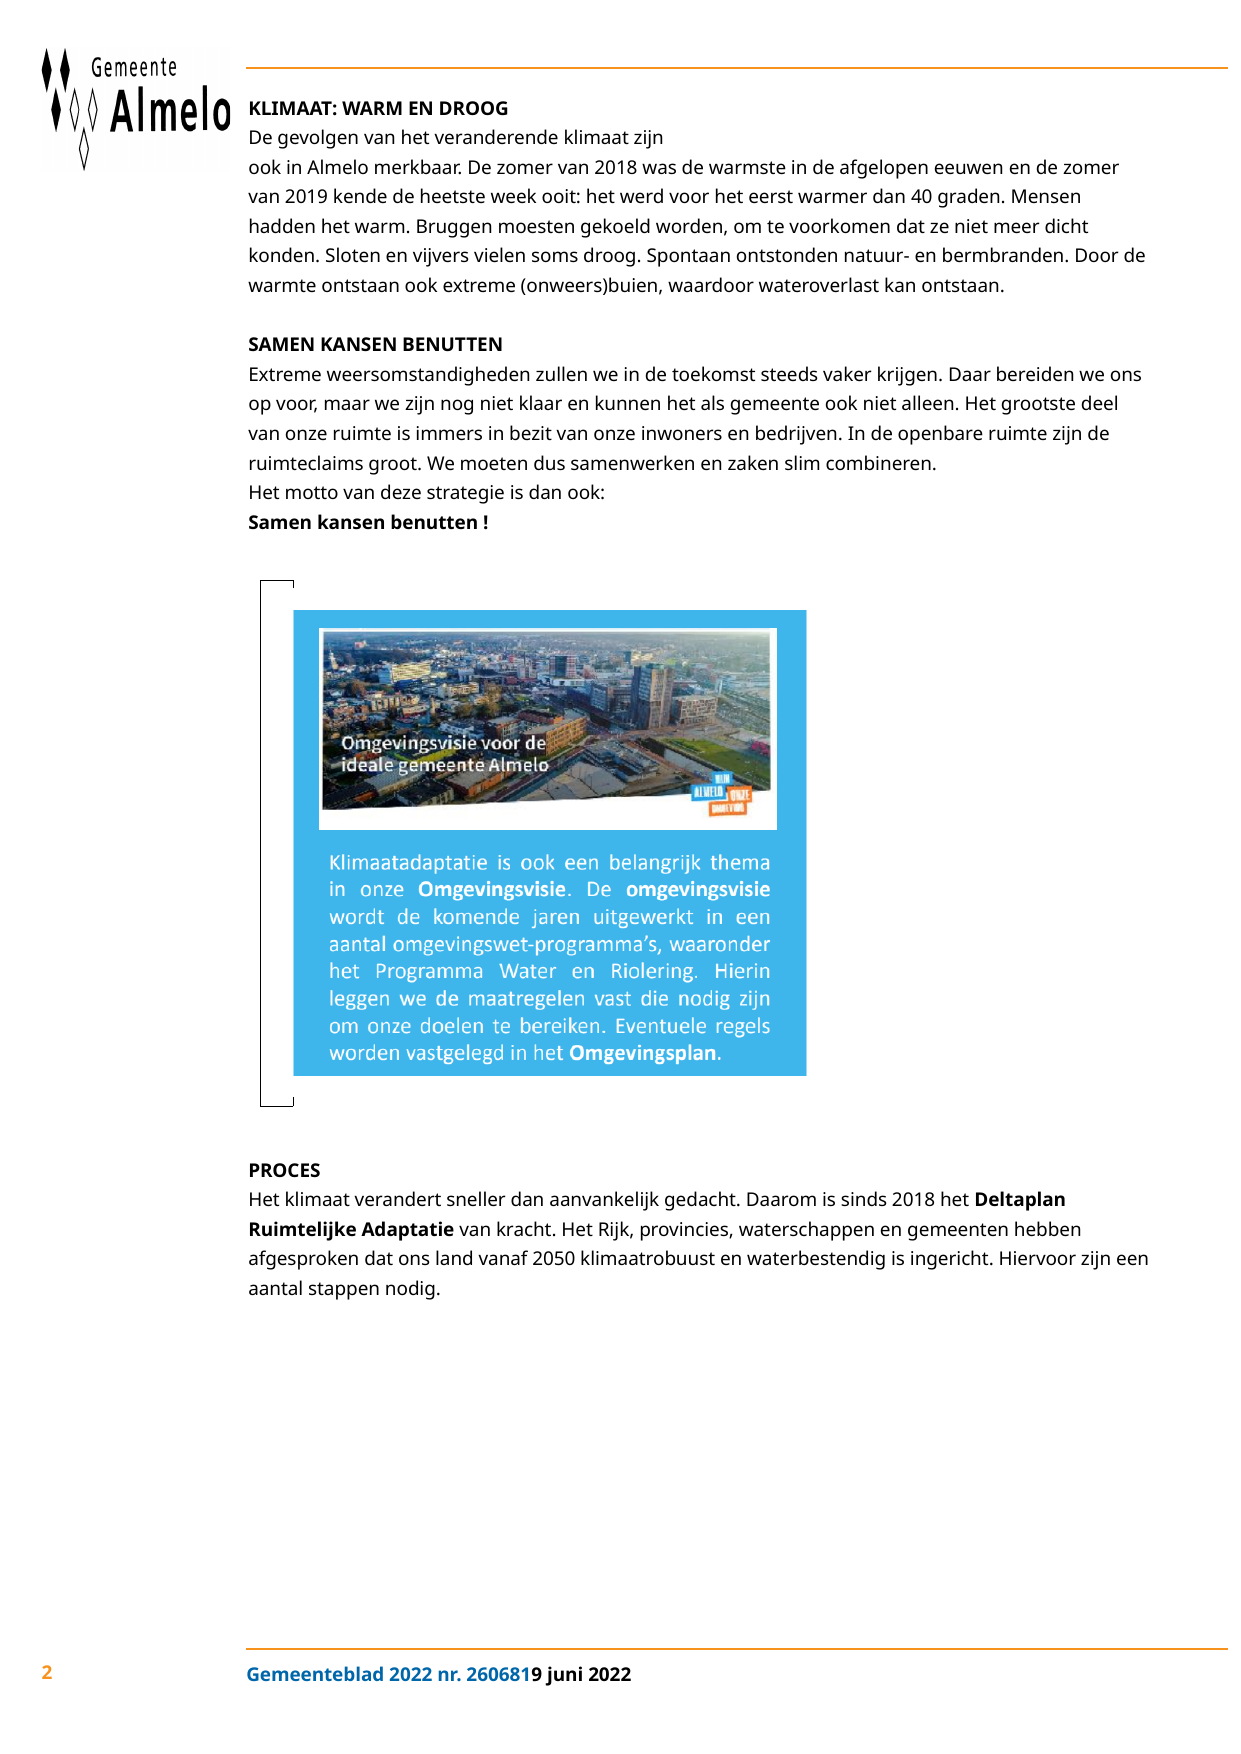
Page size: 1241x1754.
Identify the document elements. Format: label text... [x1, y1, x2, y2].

text PROCES [248, 1157, 1152, 1183]
text Het klimaat verandert sneller dan aanvankelijk gedacht. Daarom is sinds 2018 het Deltaplan Ruimtelijke Adaptatie van kracht. Het Rijk, provincies, waterschappen en gemeenten hebben afgesproken dat ons land vanaf 2050 klimaatrobuust en waterbestendig is ingericht. Hiervoor zijn een aantal stappen nodig. [248, 1186, 1152, 1301]
picture [268, 588, 1173, 1097]
text De gevolgen van het veranderende klimaat zijn [248, 124, 1152, 150]
text Extreme weersomstandigheden zullen we in de toekomst steeds vaker krijgen. Daar bereiden we ons op voor, maar we zijn nog niet klaar en kunnen het als gemeente ook niet alleen. Het grootste deel van onze ruimte is immers in bezit van onze inwoners en bedrijven. In de openbare ruimte zijn de ruimteclaims groot. We moeten dus samenwerken en zaken slim combineren. [248, 361, 1152, 476]
text SAMEN KANSEN BENUTTEN [248, 331, 1152, 357]
text KLIMAAT: WARM EN DROOG [248, 95, 1152, 121]
text ook in Almelo merkbaar. De zomer van 2018 was de warmste in de afgelopen eeuwen en de zomer van 2019 kende de heetste week ooit: het werd voor het eerst warmer dan 40 graden. Mensen hadden het warm. Bruggen moesten gekoeld worden, om te voorkomen dat ze niet meer dicht konden. Sloten en vijvers vielen soms droog. Spontaan ontstonden natuur- en bermbranden. Door de warmte ontstaan ook extreme (onweers)buien, waardoor wateroverlast kan ontstaan. [248, 154, 1152, 298]
text Het motto van deze strategie is dan ook: [248, 479, 1152, 505]
text Samen kansen benutten ! [248, 509, 1152, 535]
picture [41, 47, 231, 172]
